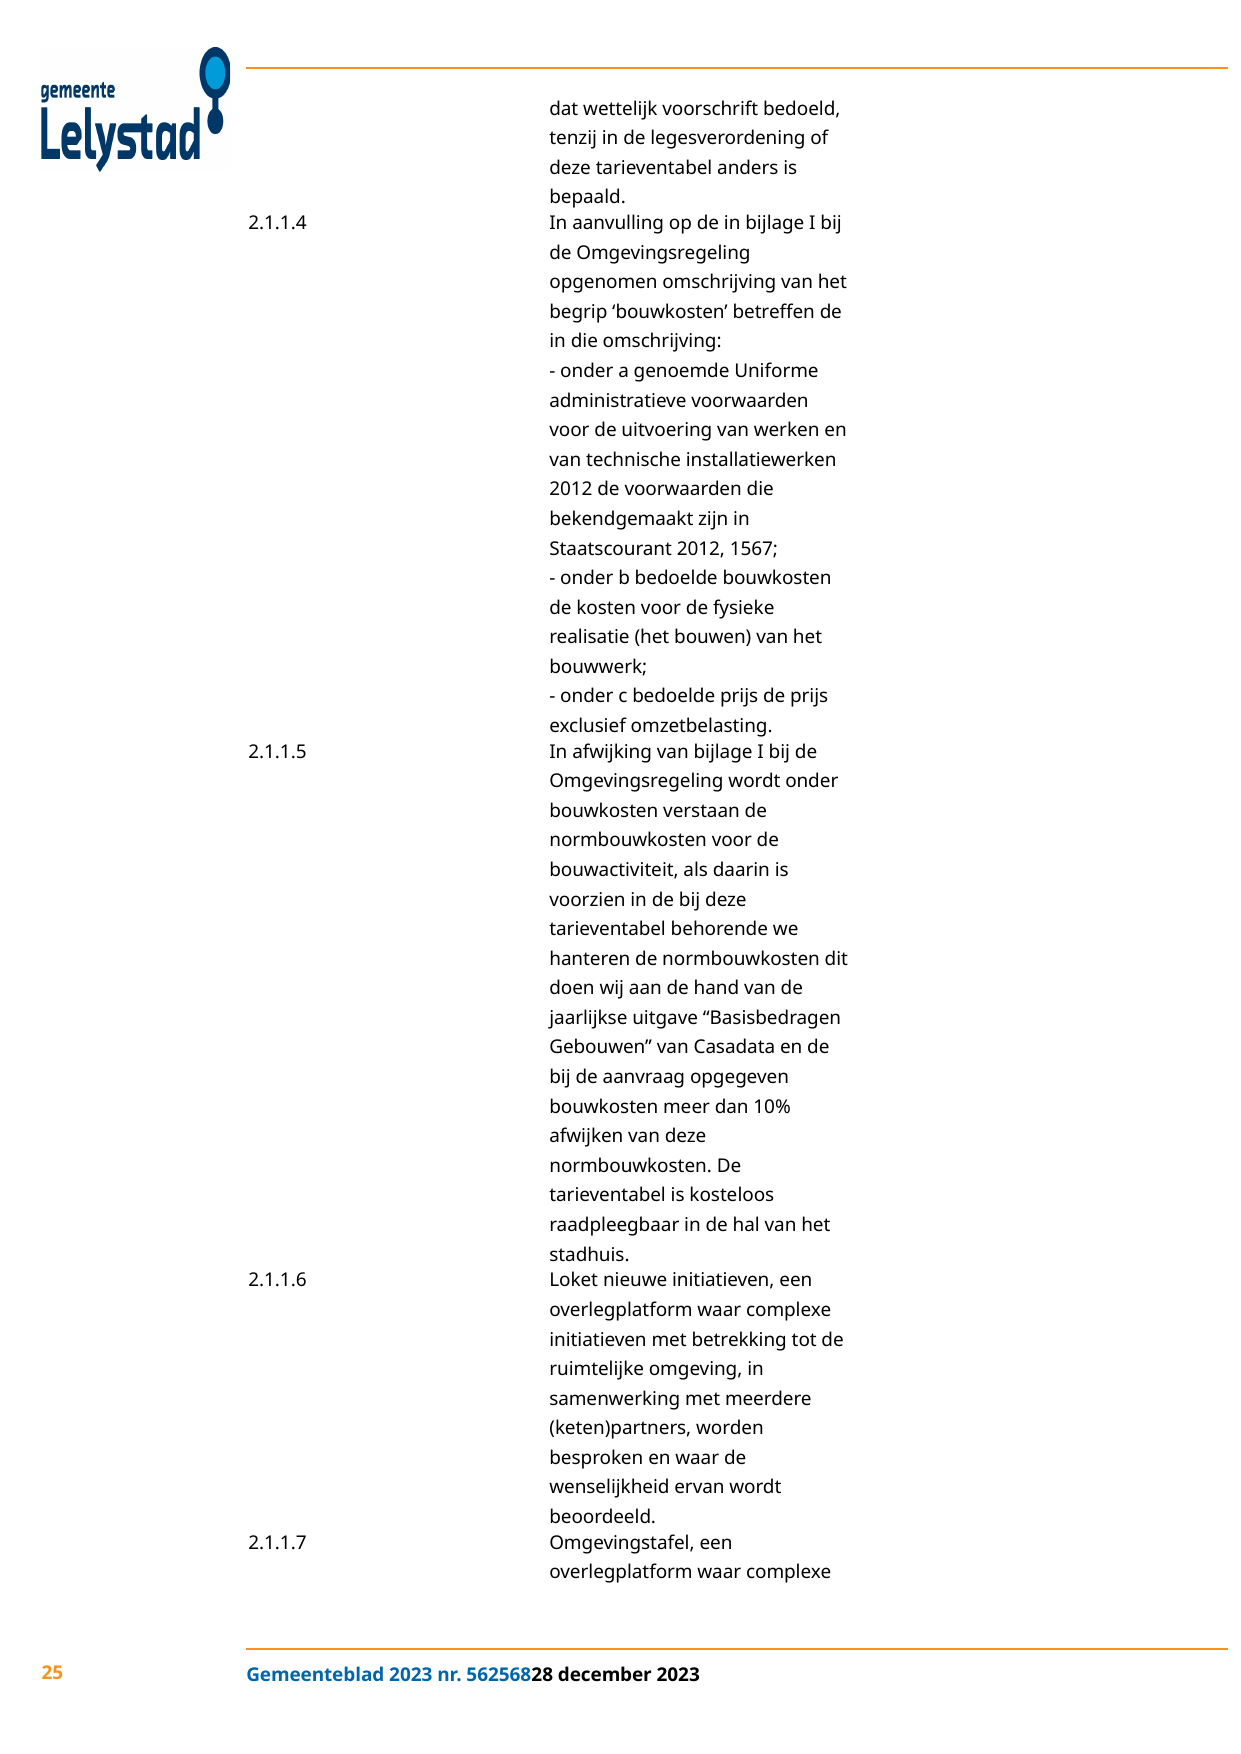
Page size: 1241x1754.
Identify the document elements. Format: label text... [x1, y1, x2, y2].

table_cell Omgevingstafel, een overlegplatform waar complexe [549, 1529, 850, 1584]
table_cell In afwijking van bijlage I bij de Omgevingsregeling wordt onder bouwkosten verstaan de normbouwkosten voor de bouwactiviteit, als daarin is voorzien in de bij deze tarieventabel behorende we hanteren de normbouwkosten dit doen wij aan de hand van de jaarlijkse uitgave “Basisbedragen Gebouwen” van Casadata en de bij de aanvraag opgegeven bouwkosten meer dan 10% afwijken van deze normbouwkosten. De tarieventabel is kosteloos raadpleegbaar in de hal van het stadhuis. [549, 738, 850, 1267]
picture [41, 47, 231, 172]
table_cell [850, 95, 1152, 209]
table_cell 2.1.1.6 [248, 1267, 549, 1529]
table_cell In aanvulling op de in bijlage I bij de Omgevingsregeling opgenomen omschrijving van het begrip ‘bouwkosten’ betreffen de in die omschrijving: - onder a genoemde Uniforme administratieve voorwaarden voor de uitvoering van werken en van technische installatiewerken 2012 de voorwaarden die bekendgemaakt zijn in Staatscourant 2012, 1567; - onder b bedoelde bouwkosten de kosten voor de fysieke realisatie (het bouwen) van het bouwwerk; - onder c bedoelde prijs de prijs exclusief omzetbelasting. [549, 209, 850, 738]
table_cell Loket nieuwe initiatieven, een overlegplatform waar complexe initiatieven met betrekking tot de ruimtelijke omgeving, in samenwerking met meerdere (keten)partners, worden besproken en waar de wenselijkheid ervan wordt beoordeeld. [549, 1267, 850, 1529]
table_cell [248, 95, 549, 209]
table_cell [850, 738, 1152, 1267]
table_cell dat wettelijk voorschrift bedoeld, tenzij in de legesverordening of deze tarieventabel anders is bepaald. [549, 95, 850, 209]
table_cell [850, 1529, 1152, 1584]
table_cell 2.1.1.7 [248, 1529, 549, 1584]
table_cell 2.1.1.5 [248, 738, 549, 1267]
table_cell [850, 209, 1152, 738]
table_cell [850, 1267, 1152, 1529]
table_cell 2.1.1.4 [248, 209, 549, 738]
